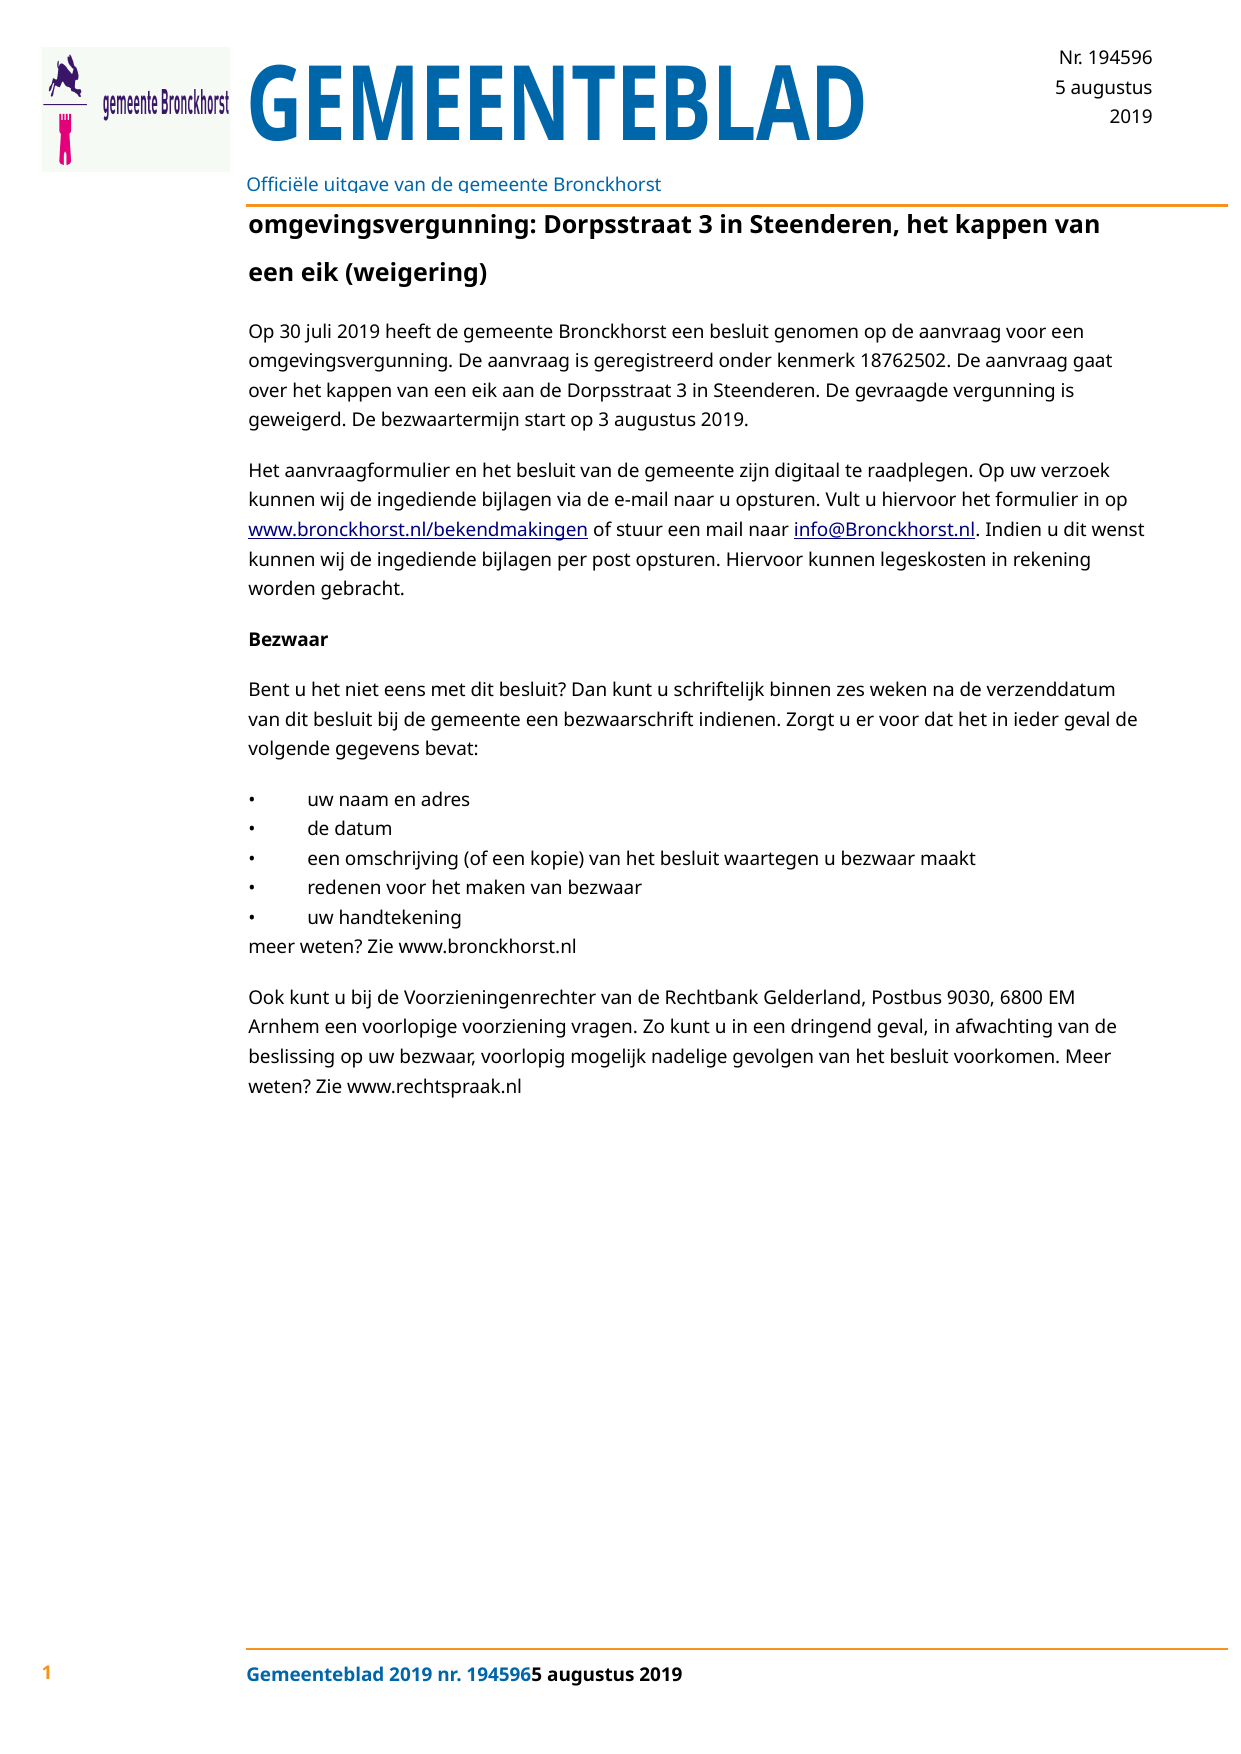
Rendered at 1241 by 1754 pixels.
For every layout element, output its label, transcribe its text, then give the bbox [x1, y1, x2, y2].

text meer weten? Zie www.bronckhorst.nl [248, 934, 1152, 959]
list uw handtekening [248, 904, 1152, 930]
text Ook kunt u bij de Voorzieningenrechter van de Rechtbank Gelderland, Postbus 9030, 6800 EM Arnhem een voorlopige voorziening vragen. Zo kunt u in een dringend geval, in afwachting van de beslissing op uw bezwaar, voorlopig mogelijk nadelige gevolgen van het besluit voorkomen. Meer weten? Zie www.rechtspraak.nl [248, 984, 1152, 1099]
list de datum [248, 815, 1152, 841]
text Bezwaar [248, 626, 1152, 652]
text Op 30 juli 2019 heeft de gemeente Bronckhorst een besluit genomen op de aanvraag voor een omgevingsvergunning. De aanvraag is geregistreerd onder kenmerk 18762502. De aanvraag gaat over het kappen van een eik aan de Dorpsstraat 3 in Steenderen. De gevraagde vergunning is geweigerd. De bezwaartermijn start op 3 augustus 2019. [248, 318, 1152, 432]
text Het aanvraagformulier en het besluit van de gemeente zijn digitaal te raadplegen. Op uw verzoek kunnen wij de ingediende bijlagen via de e-mail naar u opsturen. Vult u hiervoor het formulier in op www.bronckhorst.nl/bekendmakingen of stuur een mail naar info@Bronckhorst.nl. Indien u dit wenst kunnen wij de ingediende bijlagen per post opsturen. Hiervoor kunnen legeskosten in rekening worden gebracht. [248, 457, 1152, 601]
text omgevingsvergunning: Dorpsstraat 3 in Steenderen, het kappen van een eik (weigering) [248, 207, 1152, 288]
text Bent u het niet eens met dit besluit? Dan kunt u schriftelijk binnen zes weken na de verzenddatum van dit besluit bij de gemeente een bezwaarschrift indienen. Zorgt u er voor dat het in ieder geval de volgende gegevens bevat: [248, 676, 1152, 761]
list uw naam en adres [248, 786, 1152, 812]
picture [41, 47, 231, 172]
list redenen voor het maken van bezwaar [248, 874, 1152, 900]
list een omschrijving (of een kopie) van het besluit waartegen u bezwaar maakt [248, 845, 1152, 871]
